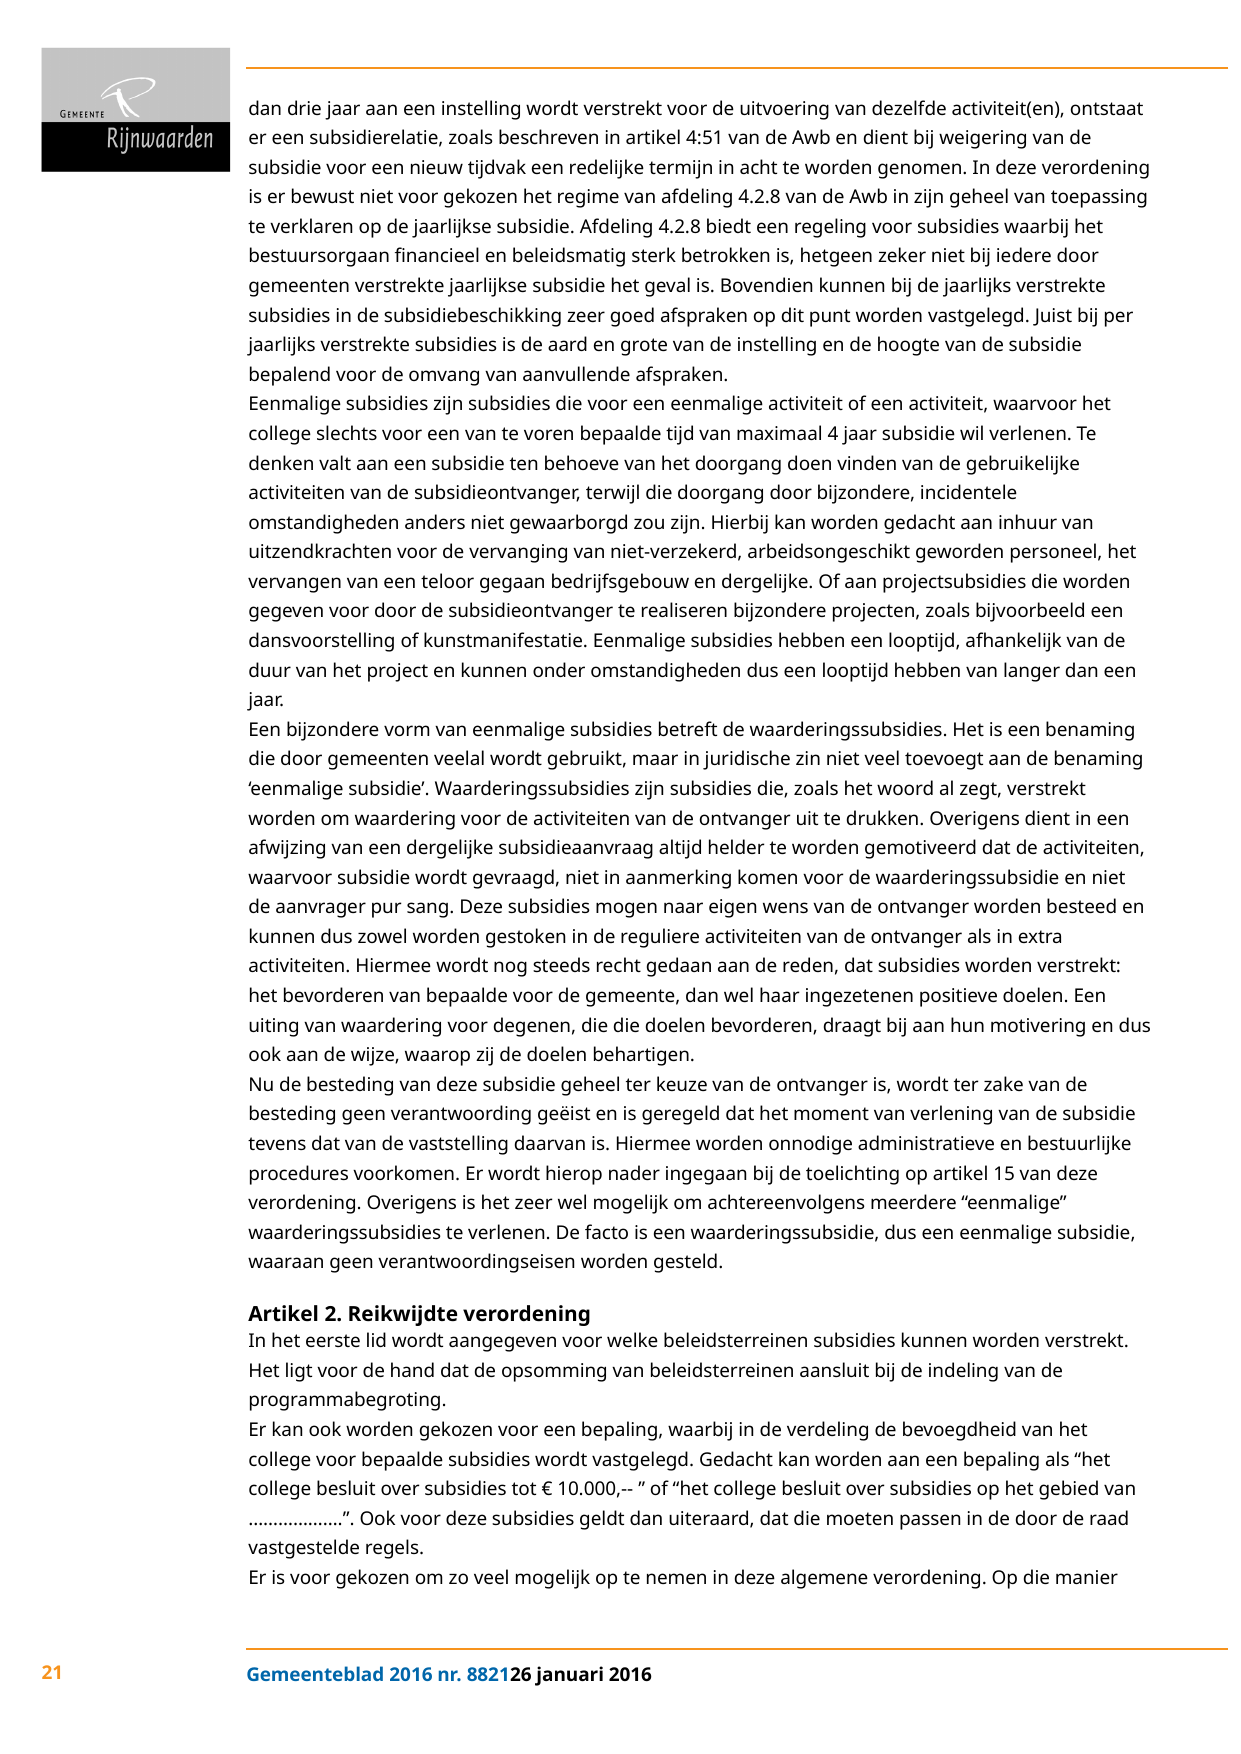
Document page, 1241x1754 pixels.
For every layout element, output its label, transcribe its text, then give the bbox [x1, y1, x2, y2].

picture [41, 47, 231, 172]
text In het eerste lid wordt aangegeven voor welke beleidsterreinen subsidies kunnen worden verstrekt. Het ligt voor de hand dat de opsomming van beleidsterreinen aansluit bij de indeling van de programmabegroting. [248, 1327, 1152, 1412]
text Er is voor gekozen om zo veel mogelijk op te nemen in deze algemene verordening. Op die manier [248, 1564, 1152, 1590]
text Eenmalige subsidies zijn subsidies die voor een eenmalige activiteit of een activiteit, waarvoor het college slechts voor een van te voren bepaalde tijd van maximaal 4 jaar subsidie wil verlenen. Te denken valt aan een subsidie ten behoeve van het doorgang doen vinden van de gebruikelijke activiteiten van de subsidieontvanger, terwijl die doorgang door bijzondere, incidentele omstandigheden anders niet gewaarborgd zou zijn. Hierbij kan worden gedacht aan inhuur van uitzendkrachten voor de vervanging van niet-verzekerd, arbeidsongeschikt geworden personeel, het vervangen van een teloor gegaan bedrijfsgebouw en dergelijke. Of aan projectsubsidies die worden gegeven voor door de subsidieontvanger te realiseren bijzondere projecten, zoals bijvoorbeeld een dansvoorstelling of kunstmanifestatie. Eenmalige subsidies hebben een looptijd, afhankelijk van de duur van het project en kunnen onder omstandigheden dus een looptijd hebben van langer dan een jaar. [248, 391, 1152, 712]
text Nu de besteding van deze subsidie geheel ter keuze van de ontvanger is, wordt ter zake van de besteding geen verantwoording geëist en is geregeld dat het moment van verlening van de subsidie tevens dat van de vaststelling daarvan is. Hiermee worden onnodige administratieve en bestuurlijke procedures voorkomen. Er wordt hierop nader ingegaan bij de toelichting op artikel 15 van deze verordening. Overigens is het zeer wel mogelijk om achtereenvolgens meerdere “eenmalige” waarderingssubsidies te verlenen. De facto is een waarderingssubsidie, dus een eenmalige subsidie, waaraan geen verantwoordingseisen worden gesteld. [248, 1071, 1152, 1274]
text Er kan ook worden gekozen voor een bepaling, waarbij in de verdeling de bevoegdheid van het college voor bepaalde subsidies wordt vastgelegd. Gedacht kan worden aan een bepaling als “het college besluit over subsidies tot € 10.000,-- ” of “het college besluit over subsidies op het gebied van ……………….”. Ook voor deze subsidies geldt dan uiteraard, dat die moeten passen in de door de raad vastgestelde regels. [248, 1416, 1152, 1560]
text dan drie jaar aan een instelling wordt verstrekt voor de uitvoering van dezelfde activiteit(en), ontstaat er een subsidierelatie, zoals beschreven in artikel 4:51 van de Awb en dient bij weigering van de subsidie voor een nieuw tijdvak een redelijke termijn in acht te worden genomen. In deze verordening is er bewust niet voor gekozen het regime van afdeling 4.2.8 van de Awb in zijn geheel van toepassing te verklaren op de jaarlijkse subsidie. Afdeling 4.2.8 biedt een regeling voor subsidies waarbij het bestuursorgaan financieel en beleidsmatig sterk betrokken is, hetgeen zeker niet bij iedere door gemeenten verstrekte jaarlijkse subsidie het geval is. Bovendien kunnen bij de jaarlijks verstrekte subsidies in de subsidiebeschikking zeer goed afspraken op dit punt worden vastgelegd. Juist bij per jaarlijks verstrekte subsidies is de aard en grote van de instelling en de hoogte van de subsidie bepalend voor de omvang van aanvullende afspraken. [248, 95, 1152, 387]
text Een bijzondere vorm van eenmalige subsidies betreft de waarderingssubsidies. Het is een benaming die door gemeenten veelal wordt gebruikt, maar in juridische zin niet veel toevoegt aan de benaming ‘eenmalige subsidie’. Waarderingssubsidies zijn subsidies die, zoals het woord al zegt, verstrekt worden om waardering voor de activiteiten van de ontvanger uit te drukken. Overigens dient in een afwijzing van een dergelijke subsidieaanvraag altijd helder te worden gemotiveerd dat de activiteiten, waarvoor subsidie wordt gevraagd, niet in aanmerking komen voor de waarderingssubsidie en niet de aanvrager pur sang. Deze subsidies mogen naar eigen wens van de ontvanger worden besteed en kunnen dus zowel worden gestoken in de reguliere activiteiten van de ontvanger als in extra activiteiten. Hiermee wordt nog steeds recht gedaan aan de reden, dat subsidies worden verstrekt: het bevorderen van bepaalde voor de gemeente, dan wel haar ingezetenen positieve doelen. Een uiting van waardering voor degenen, die die doelen bevorderen, draagt bij aan hun motivering en dus ook aan de wijze, waarop zij de doelen behartigen. [248, 716, 1152, 1067]
text Artikel 2. Reikwijdte verordening [248, 1299, 1152, 1327]
